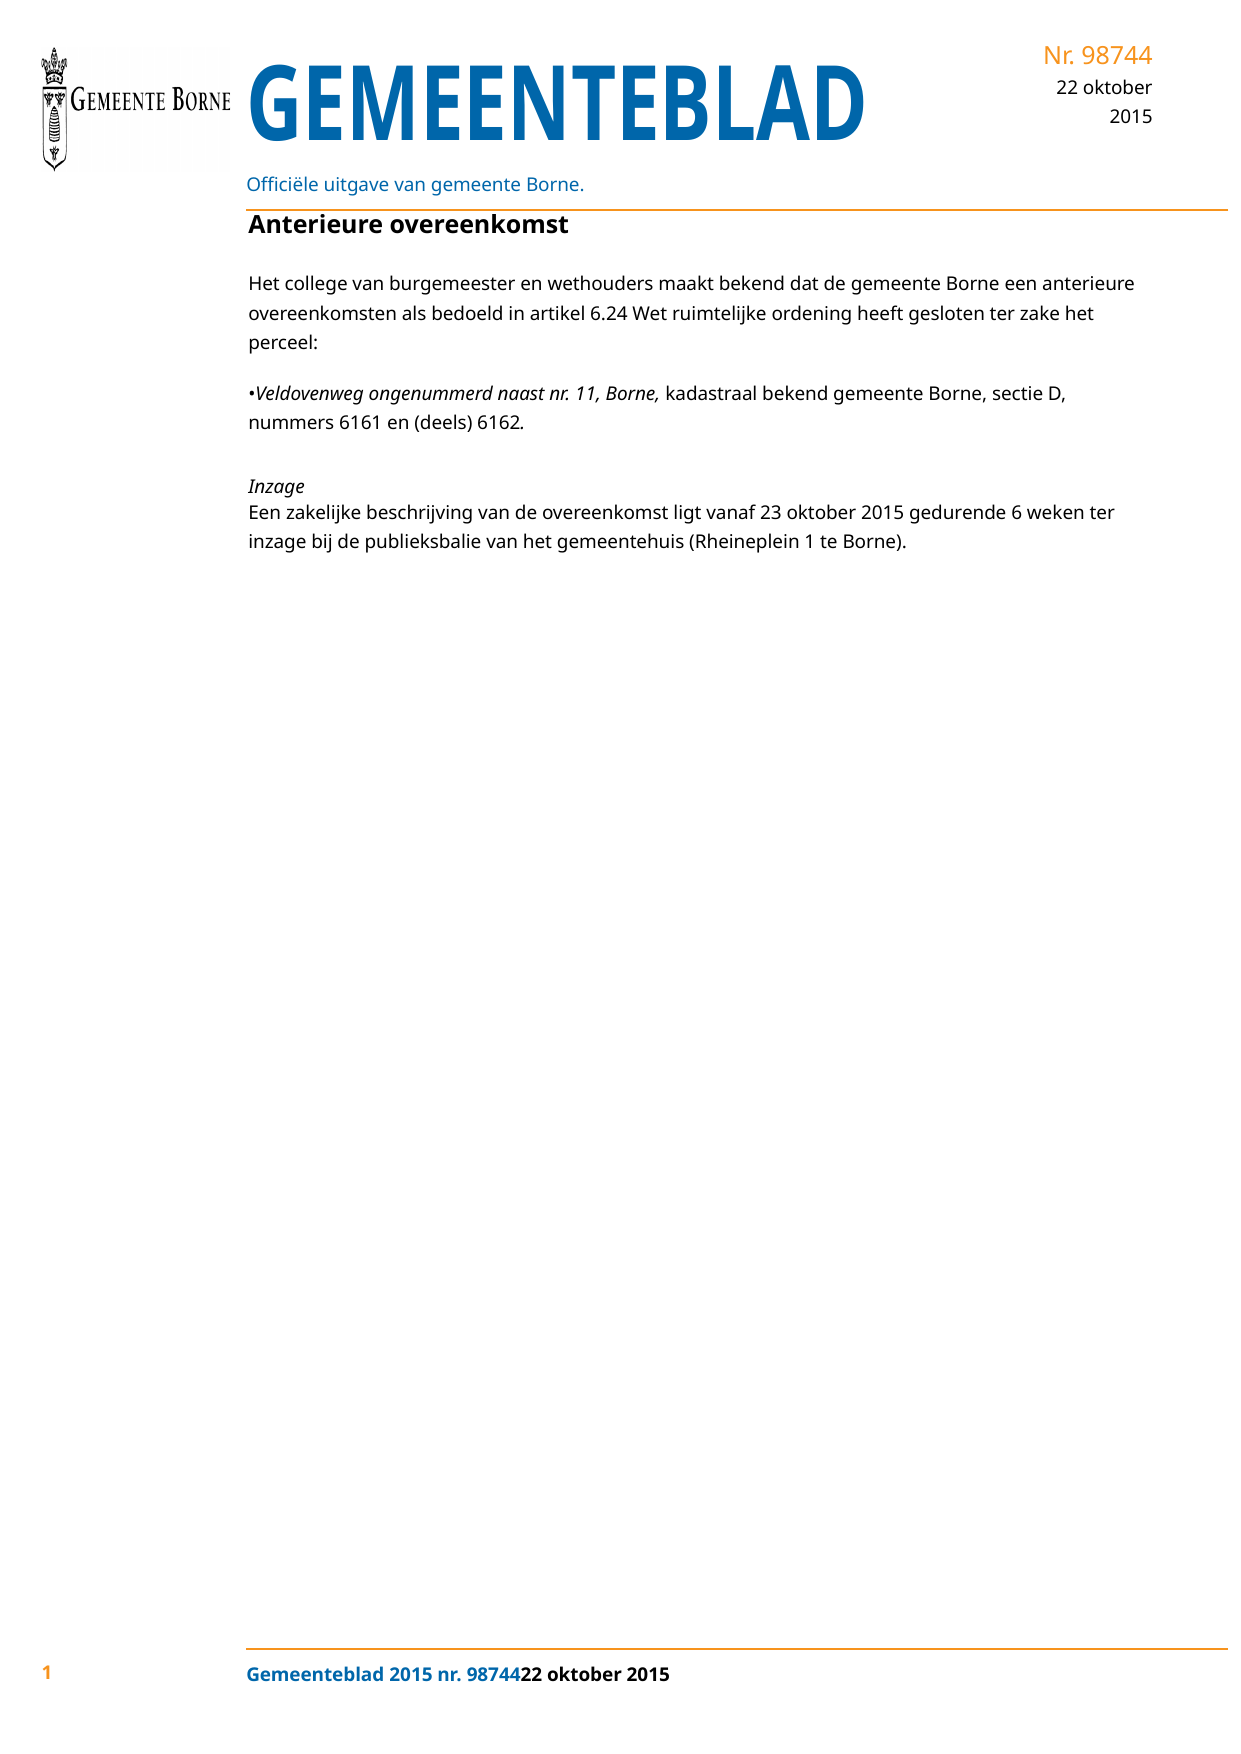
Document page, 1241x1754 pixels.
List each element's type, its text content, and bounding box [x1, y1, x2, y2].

text Een zakelijke beschrijving van de overeenkomst ligt vanaf 23 oktober 2015 gedurende 6 weken ter inzage bij de publieksbalie van het gemeentehuis (Rheineplein 1 te Borne). [248, 499, 1152, 554]
text Anterieure overeenkomst [248, 211, 1152, 241]
picture [41, 47, 231, 172]
text Inzage [248, 473, 1152, 499]
text •Veldovenweg ongenummerd naast nr. 11, Borne, kadastraal bekend gemeente Borne, sectie D, nummers 6161 en (deels) 6162. [248, 380, 1152, 435]
text Het college van burgemeester en wethouders maakt bekend dat de gemeente Borne een anterieure overeenkomsten als bedoeld in artikel 6.24 Wet ruimtelijke ordening heeft gesloten ter zake het perceel: [248, 270, 1152, 355]
